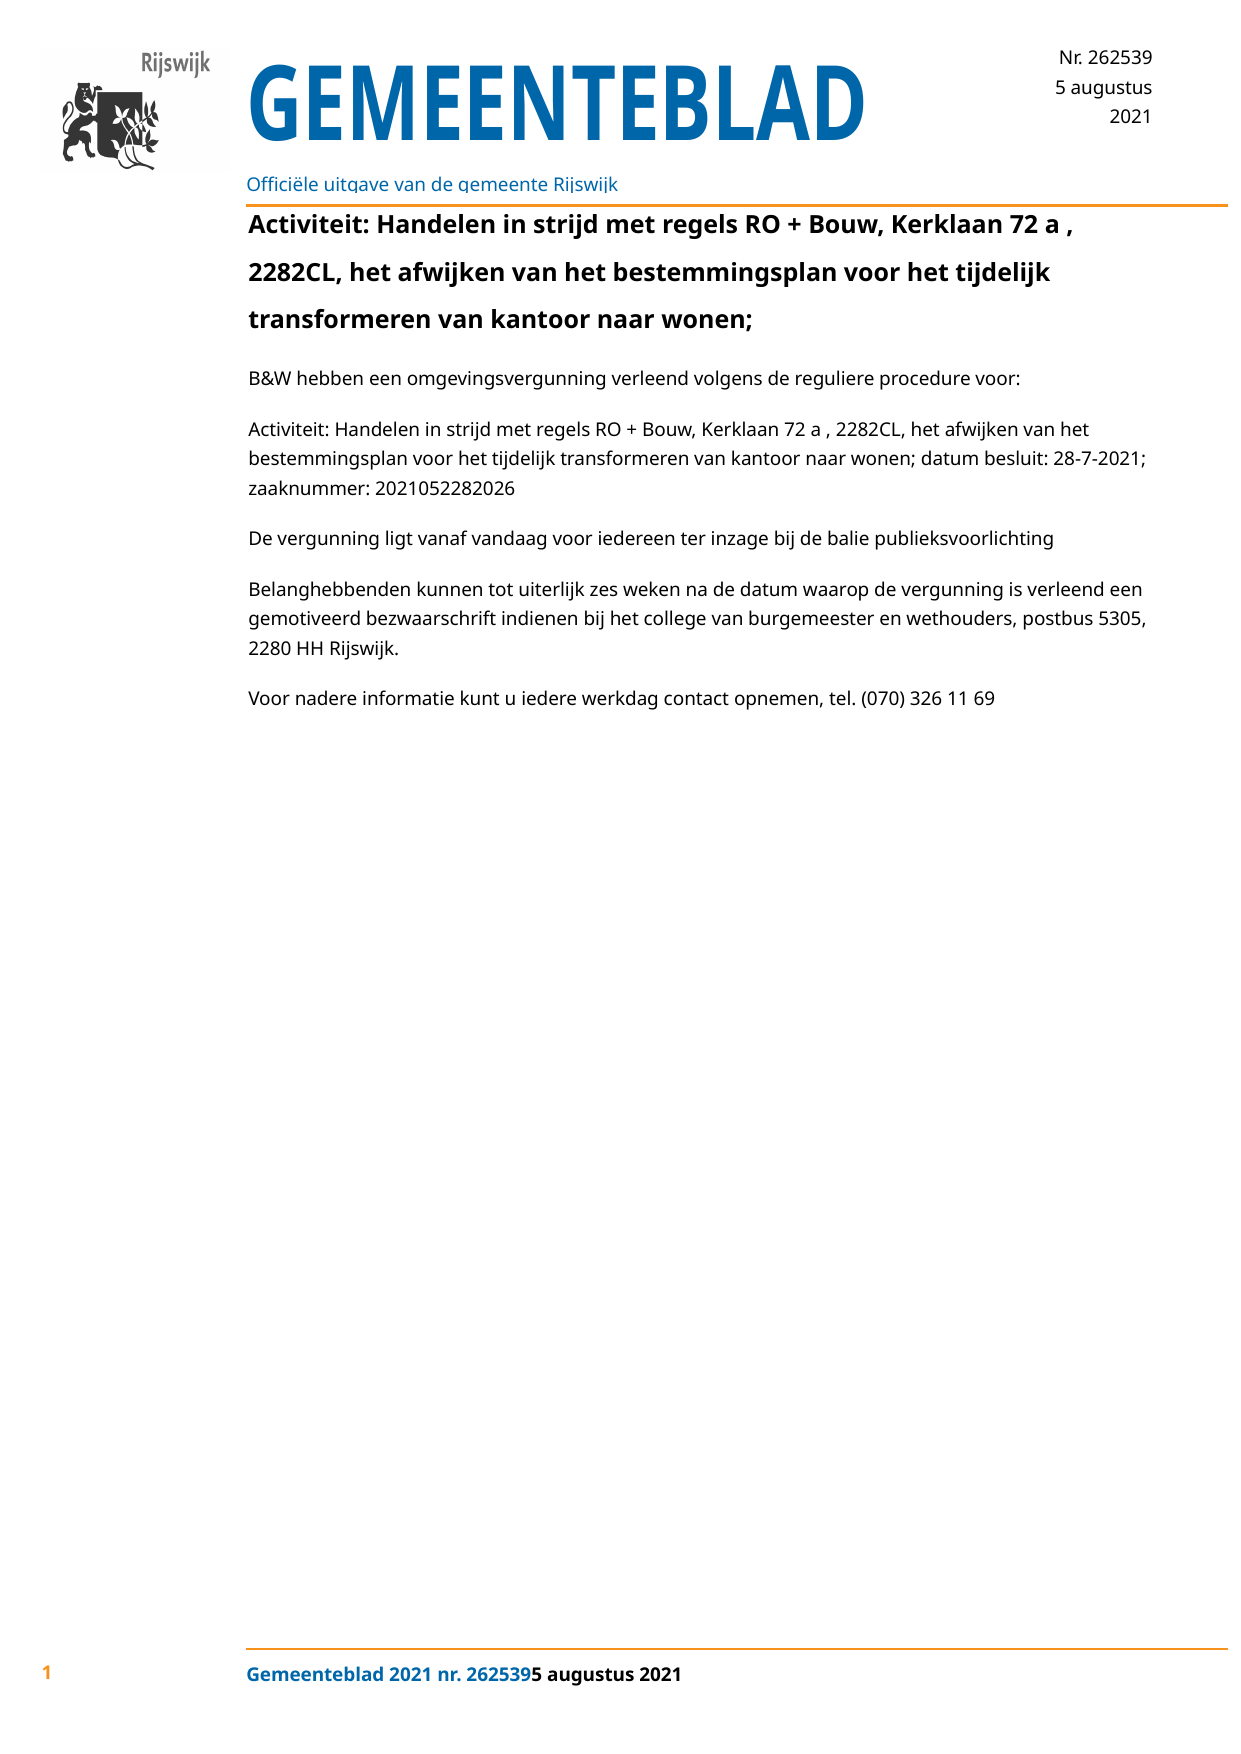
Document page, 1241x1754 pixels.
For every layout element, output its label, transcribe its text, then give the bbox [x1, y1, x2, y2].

text Activiteit: Handelen in strijd met regels RO + Bouw, Kerklaan 72 a , 2282CL, het afwijken van het bestemmingsplan voor het tijdelijk transformeren van kantoor naar wonen; datum besluit: 28-7-2021; zaaknummer: 2021052282026 [248, 416, 1152, 501]
text Activiteit: Handelen in strijd met regels RO + Bouw, Kerklaan 72 a , 2282CL, het afwijken van het bestemmingsplan voor het tijdelijk transformeren van kantoor naar wonen; [248, 207, 1152, 336]
text De vergunning ligt vanaf vandaag voor iedereen ter inzage bij de balie publieksvoorlichting [248, 526, 1152, 551]
text B&W hebben een omgevingsvergunning verleend volgens de reguliere procedure voor: [248, 366, 1152, 391]
text Voor nadere informatie kunt u iedere werkdag contact opnemen, tel. (070) 326 11 69 [248, 686, 1152, 711]
picture [41, 47, 231, 172]
text Belanghebbenden kunnen tot uiterlijk zes weken na de datum waarop de vergunning is verleend een gemotiveerd bezwaarschrift indienen bij het college van burgemeester en wethouders, postbus 5305, 2280 HH Rijswijk. [248, 576, 1152, 661]
